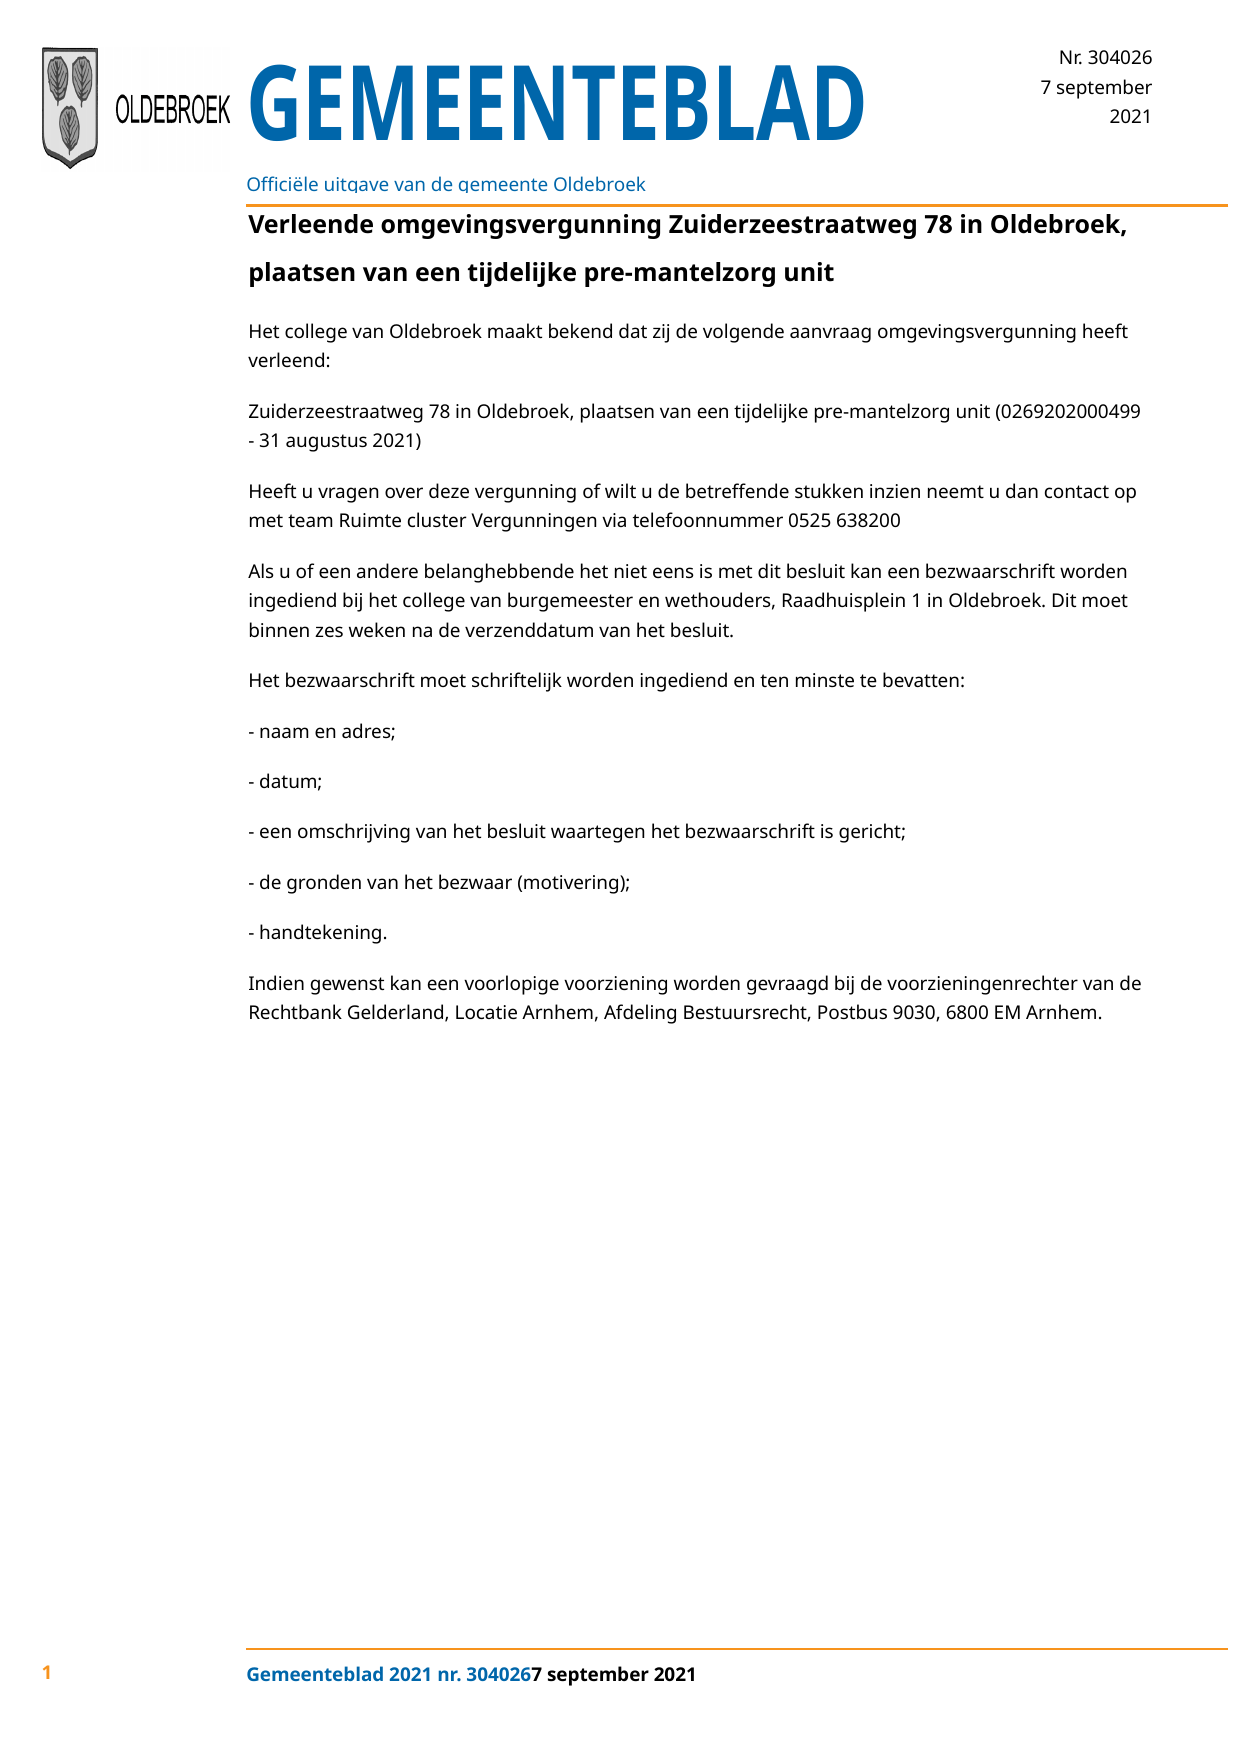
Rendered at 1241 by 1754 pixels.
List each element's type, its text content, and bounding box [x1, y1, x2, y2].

text - datum; [248, 768, 1152, 794]
text - de gronden van het bezwaar (motivering); [248, 869, 1152, 895]
text Indien gewenst kan een voorlopige voorziening worden gevraagd bij de voorzieningenrechter van de Rechtbank Gelderland, Locatie Arnhem, Afdeling Bestuursrecht, Postbus 9030, 6800 EM Arnhem. [248, 970, 1152, 1025]
text Heeft u vragen over deze vergunning of wilt u de betreffende stukken inzien neemt u dan contact op met team Ruimte cluster Vergunningen via telefoonnummer 0525 638200 [248, 478, 1152, 533]
text - naam en adres; [248, 718, 1152, 744]
text Het college van Oldebroek maakt bekend dat zij de volgende aanvraag omgevingsvergunning heeft verleend: [248, 318, 1152, 373]
text Als u of een andere belanghebbende het niet eens is met dit besluit kan een bezwaarschrift worden ingediend bij het college van burgemeester en wethouders, Raadhuisplein 1 in Oldebroek. Dit moet binnen zes weken na de verzenddatum van het besluit. [248, 558, 1152, 643]
text - een omschrijving van het besluit waartegen het bezwaarschrift is gericht; [248, 819, 1152, 844]
text - handtekening. [248, 919, 1152, 945]
text Het bezwaarschrift moet schriftelijk worden ingediend en ten minste te bevatten: [248, 667, 1152, 693]
picture [41, 47, 231, 172]
text Zuiderzeestraatweg 78 in Oldebroek, plaatsen van een tijdelijke pre-mantelzorg unit (0269202000499 - 31 augustus 2021) [248, 398, 1152, 453]
text Verleende omgevingsvergunning Zuiderzeestraatweg 78 in Oldebroek, plaatsen van een tijdelijke pre-mantelzorg unit [248, 207, 1152, 288]
